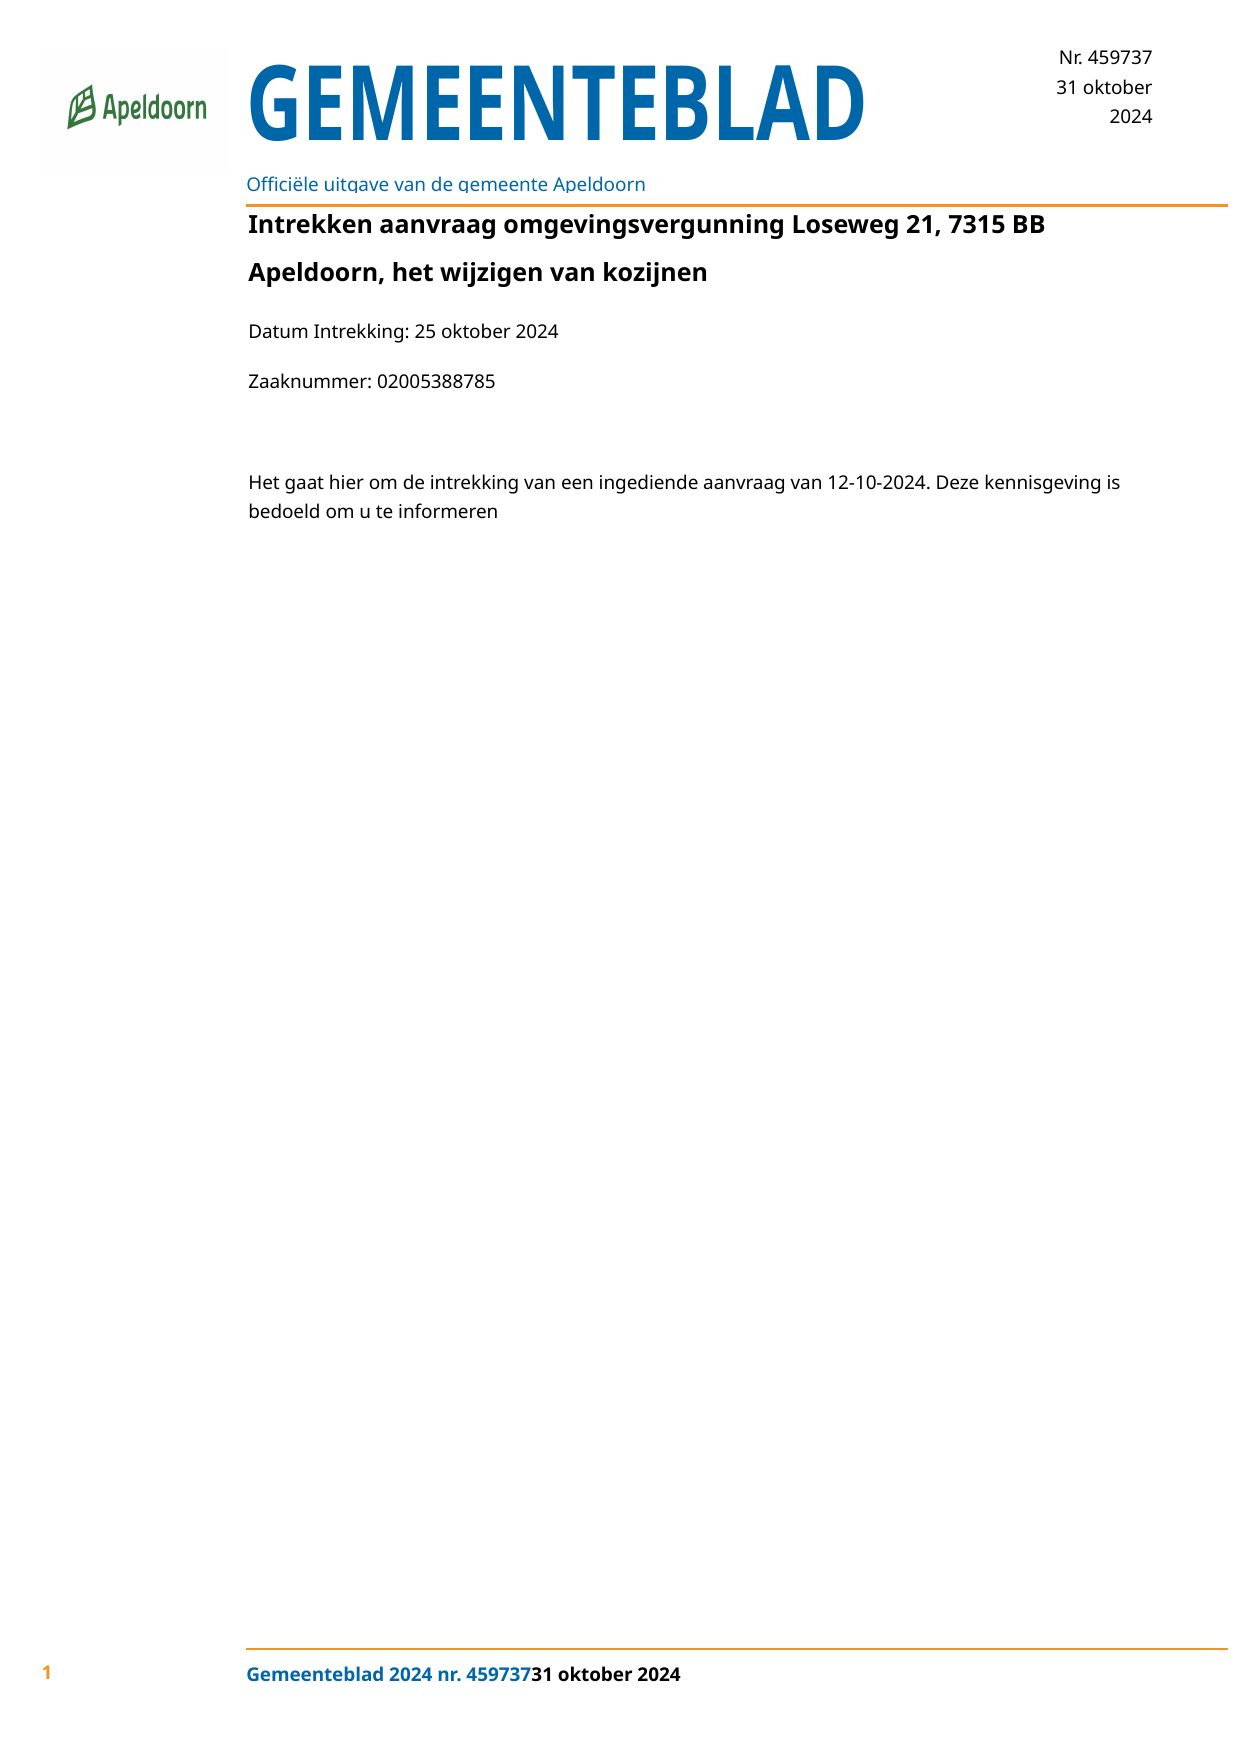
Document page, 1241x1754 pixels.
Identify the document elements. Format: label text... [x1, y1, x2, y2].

picture [41, 47, 231, 172]
text Het gaat hier om de intrekking van een ingediende aanvraag van 12-10-2024. Deze kennisgeving is bedoeld om u te informeren [248, 469, 1152, 524]
text Zaaknummer: 02005388785 [248, 368, 1152, 394]
text Datum Intrekking: 25 oktober 2024 [248, 318, 1152, 344]
text Intrekken aanvraag omgevingsvergunning Loseweg 21, 7315 BB Apeldoorn, het wijzigen van kozijnen [248, 207, 1152, 288]
